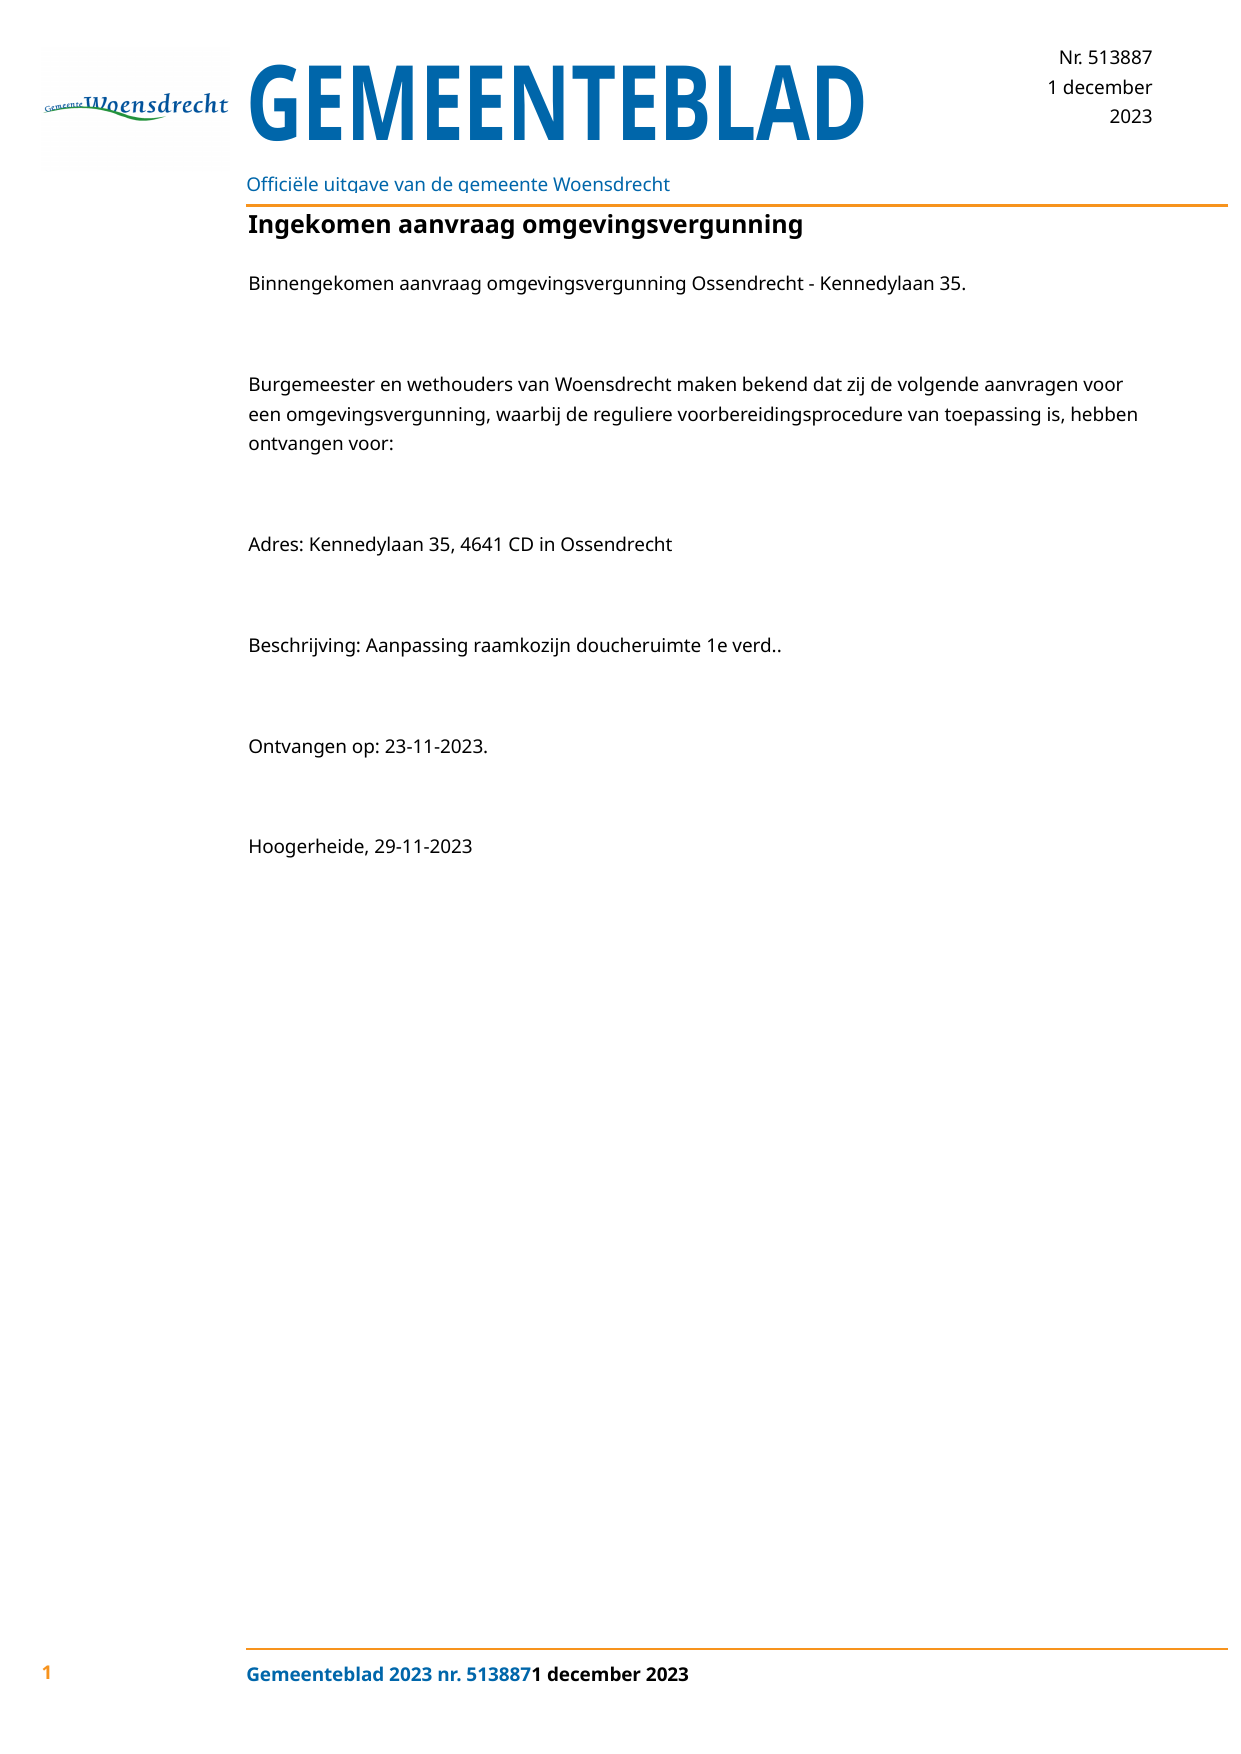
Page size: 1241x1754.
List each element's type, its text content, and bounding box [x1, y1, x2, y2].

text Beschrijving: Aanpassing raamkozijn doucheruimte 1e verd.. [248, 632, 1152, 658]
text Ingekomen aanvraag omgevingsvergunning [248, 207, 1152, 241]
text Adres: Kennedylaan 35, 4641 CD in Ossendrecht [248, 531, 1152, 557]
text Hoogerheide, 29-11-2023 [248, 834, 1152, 859]
text Binnengekomen aanvraag omgevingsvergunning Ossendrecht - Kennedylaan 35. [248, 270, 1152, 296]
picture [41, 47, 231, 172]
text Burgemeester en wethouders van Woensdrecht maken bekend dat zij de volgende aanvragen voor een omgevingsvergunning, waarbij de reguliere voorbereidingsprocedure van toepassing is, hebben ontvangen voor: [248, 371, 1152, 456]
text Ontvangen op: 23-11-2023. [248, 733, 1152, 758]
